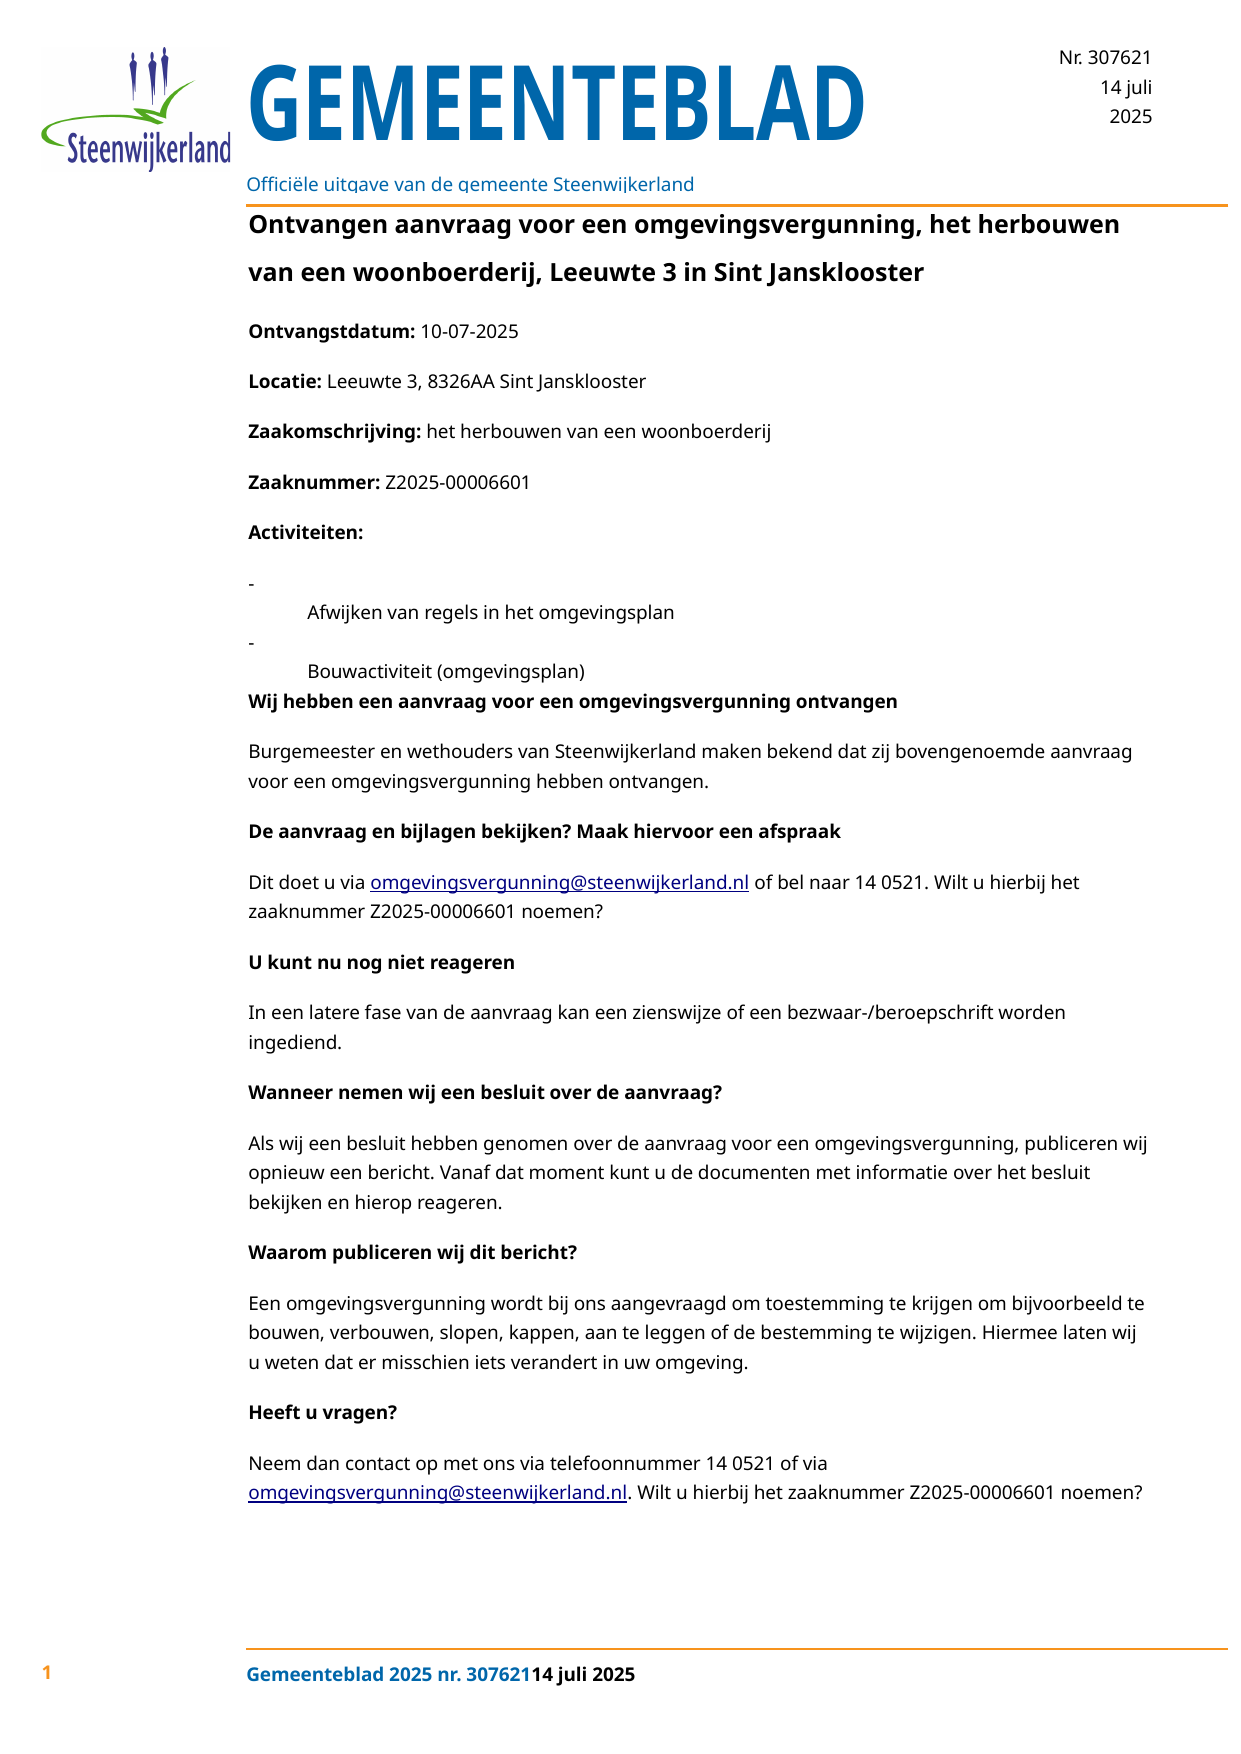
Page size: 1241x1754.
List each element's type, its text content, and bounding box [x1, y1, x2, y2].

text Zaaknummer: Z2025-00006601 [248, 469, 1152, 495]
picture [41, 47, 231, 172]
text Een omgevingsvergunning wordt bij ons aangevraagd om toestemming te krijgen om bijvoorbeeld te bouwen, verbouwen, slopen, kappen, aan te leggen of de bestemming te wijzigen. Hiermee laten wij u weten dat er misschien iets verandert in uw omgeving. [248, 1290, 1152, 1375]
text Als wij een besluit hebben genomen over de aanvraag voor een omgevingsvergunning, publiceren wij opnieuw een bericht. Vanaf dat moment kunt u de documenten met informatie over het besluit bekijken en hierop reageren. [248, 1130, 1152, 1215]
list Afwijken van regels in het omgevingsplan [248, 599, 1152, 625]
text Dit doet u via omgevingsvergunning@steenwijkerland.nl of bel naar 14 0521. Wilt u hierbij het zaaknummer Z2025-00006601 noemen? [248, 869, 1152, 924]
list Bouwactiviteit (omgevingsplan) [248, 659, 1152, 684]
text Wij hebben een aanvraag voor een omgevingsvergunning ontvangen [248, 688, 1152, 714]
text Waarom publiceren wij dit bericht? [248, 1239, 1152, 1265]
text Activiteiten: [248, 519, 1152, 545]
text Neem dan contact op met ons via telefoonnummer 14 0521 of via omgevingsvergunning@steenwijkerland.nl. Wilt u hierbij het zaaknummer Z2025-00006601 noemen? [248, 1450, 1152, 1505]
text Zaakomschrijving: het herbouwen van een woonboerderij [248, 419, 1152, 444]
text Burgemeester en wethouders van Steenwijkerland maken bekend dat zij bovengenoemde aanvraag voor een omgevingsvergunning hebben ontvangen. [248, 739, 1152, 794]
text De aanvraag en bijlagen bekijken? Maak hiervoor een afspraak [248, 819, 1152, 844]
text Ontvangstdatum: 10-07-2025 [248, 318, 1152, 344]
text Ontvangen aanvraag voor een omgevingsvergunning, het herbouwen van een woonboerderij, Leeuwte 3 in Sint Jansklooster [248, 207, 1152, 288]
text Heeft u vragen? [248, 1399, 1152, 1425]
text U kunt nu nog niet reageren [248, 949, 1152, 975]
text Locatie: Leeuwte 3, 8326AA Sint Jansklooster [248, 368, 1152, 394]
text In een latere fase van de aanvraag kan een zienswijze of een bezwaar-/beroepschrift worden ingediend. [248, 999, 1152, 1055]
text Wanneer nemen wij een besluit over de aanvraag? [248, 1079, 1152, 1105]
